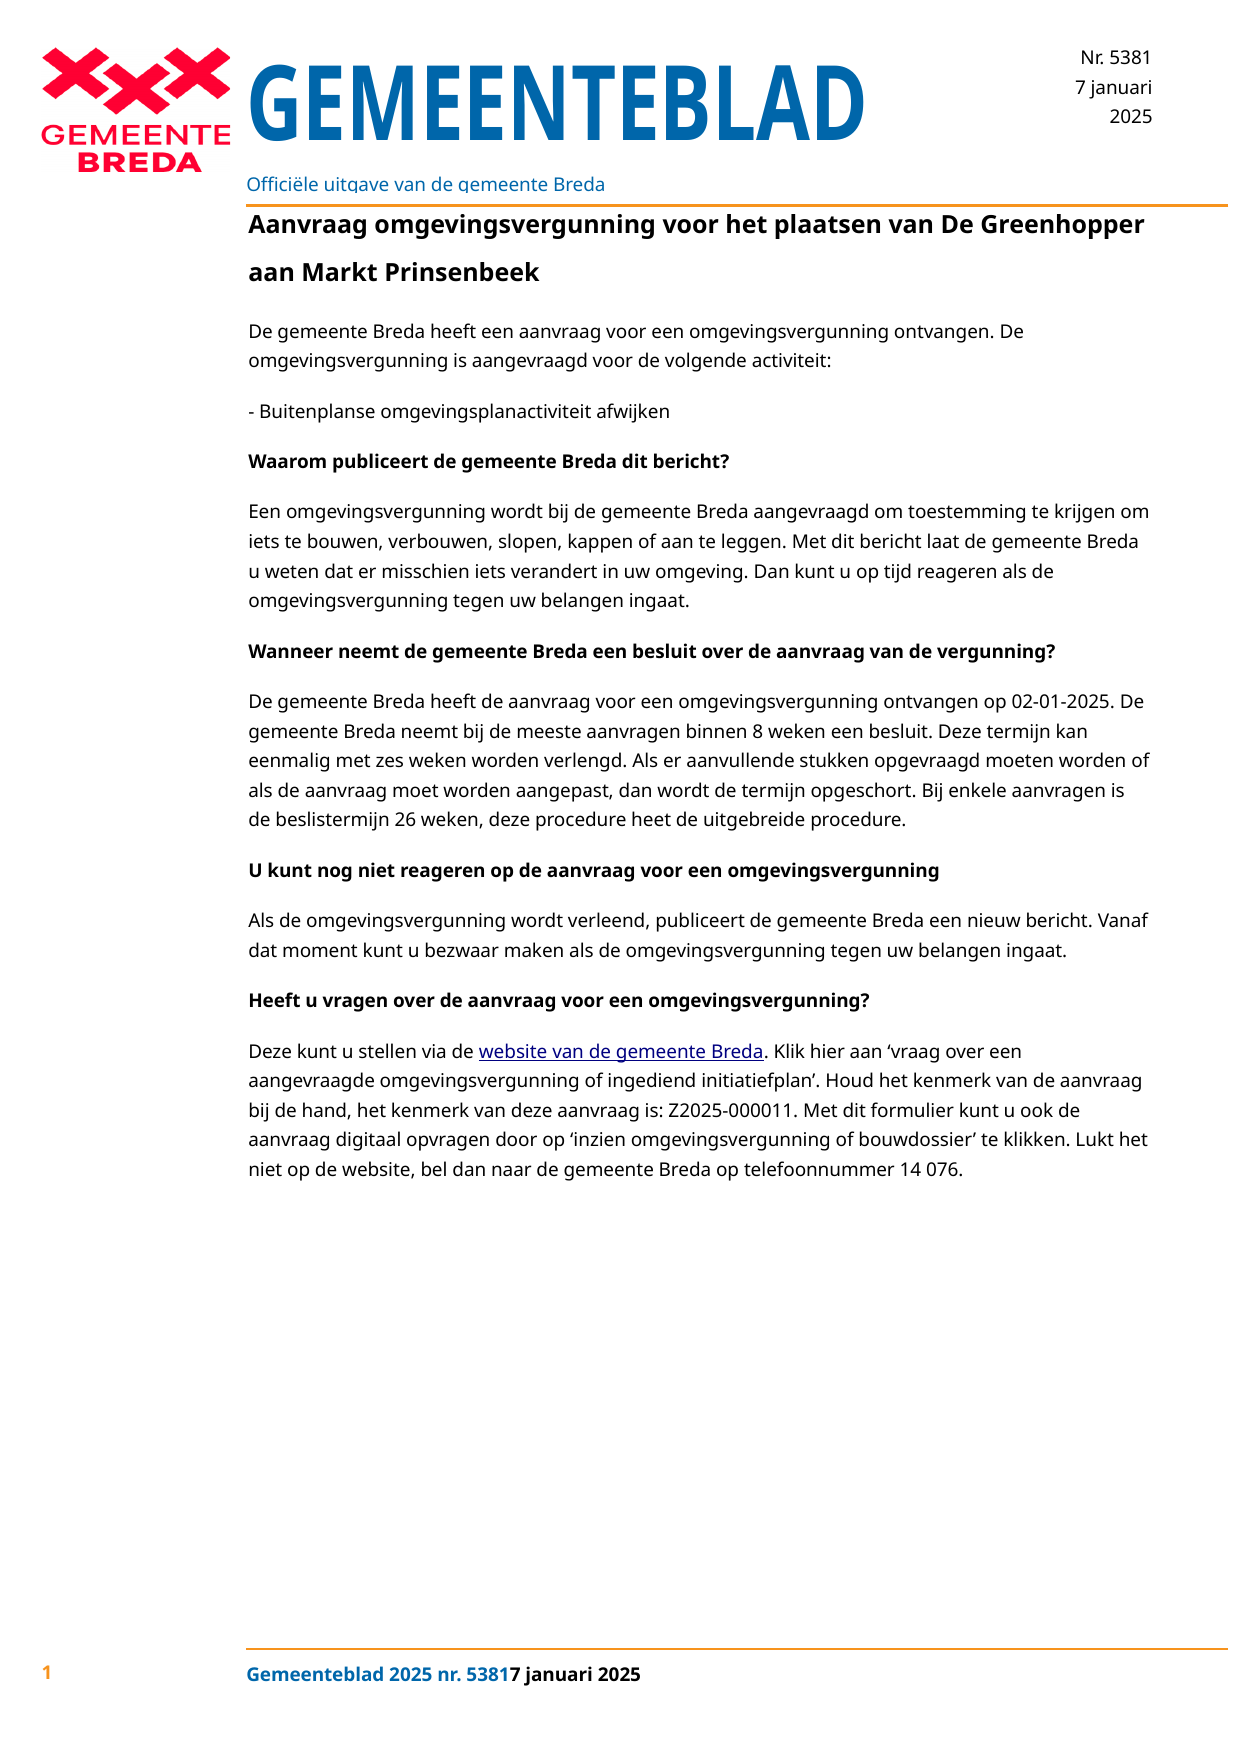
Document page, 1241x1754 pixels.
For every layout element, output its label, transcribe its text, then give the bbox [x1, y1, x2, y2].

text U kunt nog niet reageren op de aanvraag voor een omgevingsvergunning [248, 857, 1152, 883]
text Wanneer neemt de gemeente Breda een besluit over de aanvraag van de vergunning? [248, 638, 1152, 664]
picture [41, 47, 231, 172]
text Deze kunt u stellen via de website van de gemeente Breda. Klik hier aan ‘vraag over een aangevraagde omgevingsvergunning of ingediend initiatiefplan’. Houd het kenmerk van de aanvraag bij de hand, het kenmerk van deze aanvraag is: Z2025-000011. Met dit formulier kunt u ook de aanvraag digitaal opvragen door op ‘inzien omgevingsvergunning of bouwdossier’ te klikken. Lukt het niet op de website, bel dan naar de gemeente Breda op telefoonnummer 14 076. [248, 1038, 1152, 1182]
text Waarom publiceert de gemeente Breda dit bericht? [248, 448, 1152, 474]
text Aanvraag omgevingsvergunning voor het plaatsen van De Greenhopper aan Markt Prinsenbeek [248, 207, 1152, 288]
text - Buitenplanse omgevingsplanactiviteit afwijken [248, 398, 1152, 424]
text Heeft u vragen over de aanvraag voor een omgevingsvergunning? [248, 987, 1152, 1013]
text De gemeente Breda heeft de aanvraag voor een omgevingsvergunning ontvangen op 02-01-2025. De gemeente Breda neemt bij de meeste aanvragen binnen 8 weken een besluit. Deze termijn kan eenmalig met zes weken worden verlengd. Als er aanvullende stukken opgevraagd moeten worden of als de aanvraag moet worden aangepast, dan wordt de termijn opgeschort. Bij enkele aanvragen is de beslistermijn 26 weken, deze procedure heet de uitgebreide procedure. [248, 688, 1152, 832]
text Een omgevingsvergunning wordt bij de gemeente Breda aangevraagd om toestemming te krijgen om iets te bouwen, verbouwen, slopen, kappen of aan te leggen. Met dit bericht laat de gemeente Breda u weten dat er misschien iets verandert in uw omgeving. Dan kunt u op tijd reageren als de omgevingsvergunning tegen uw belangen ingaat. [248, 499, 1152, 613]
text De gemeente Breda heeft een aanvraag voor een omgevingsvergunning ontvangen. De omgevingsvergunning is aangevraagd voor de volgende activiteit: [248, 318, 1152, 373]
text Als de omgevingsvergunning wordt verleend, publiceert de gemeente Breda een nieuw bericht. Vanaf dat moment kunt u bezwaar maken als de omgevingsvergunning tegen uw belangen ingaat. [248, 907, 1152, 963]
